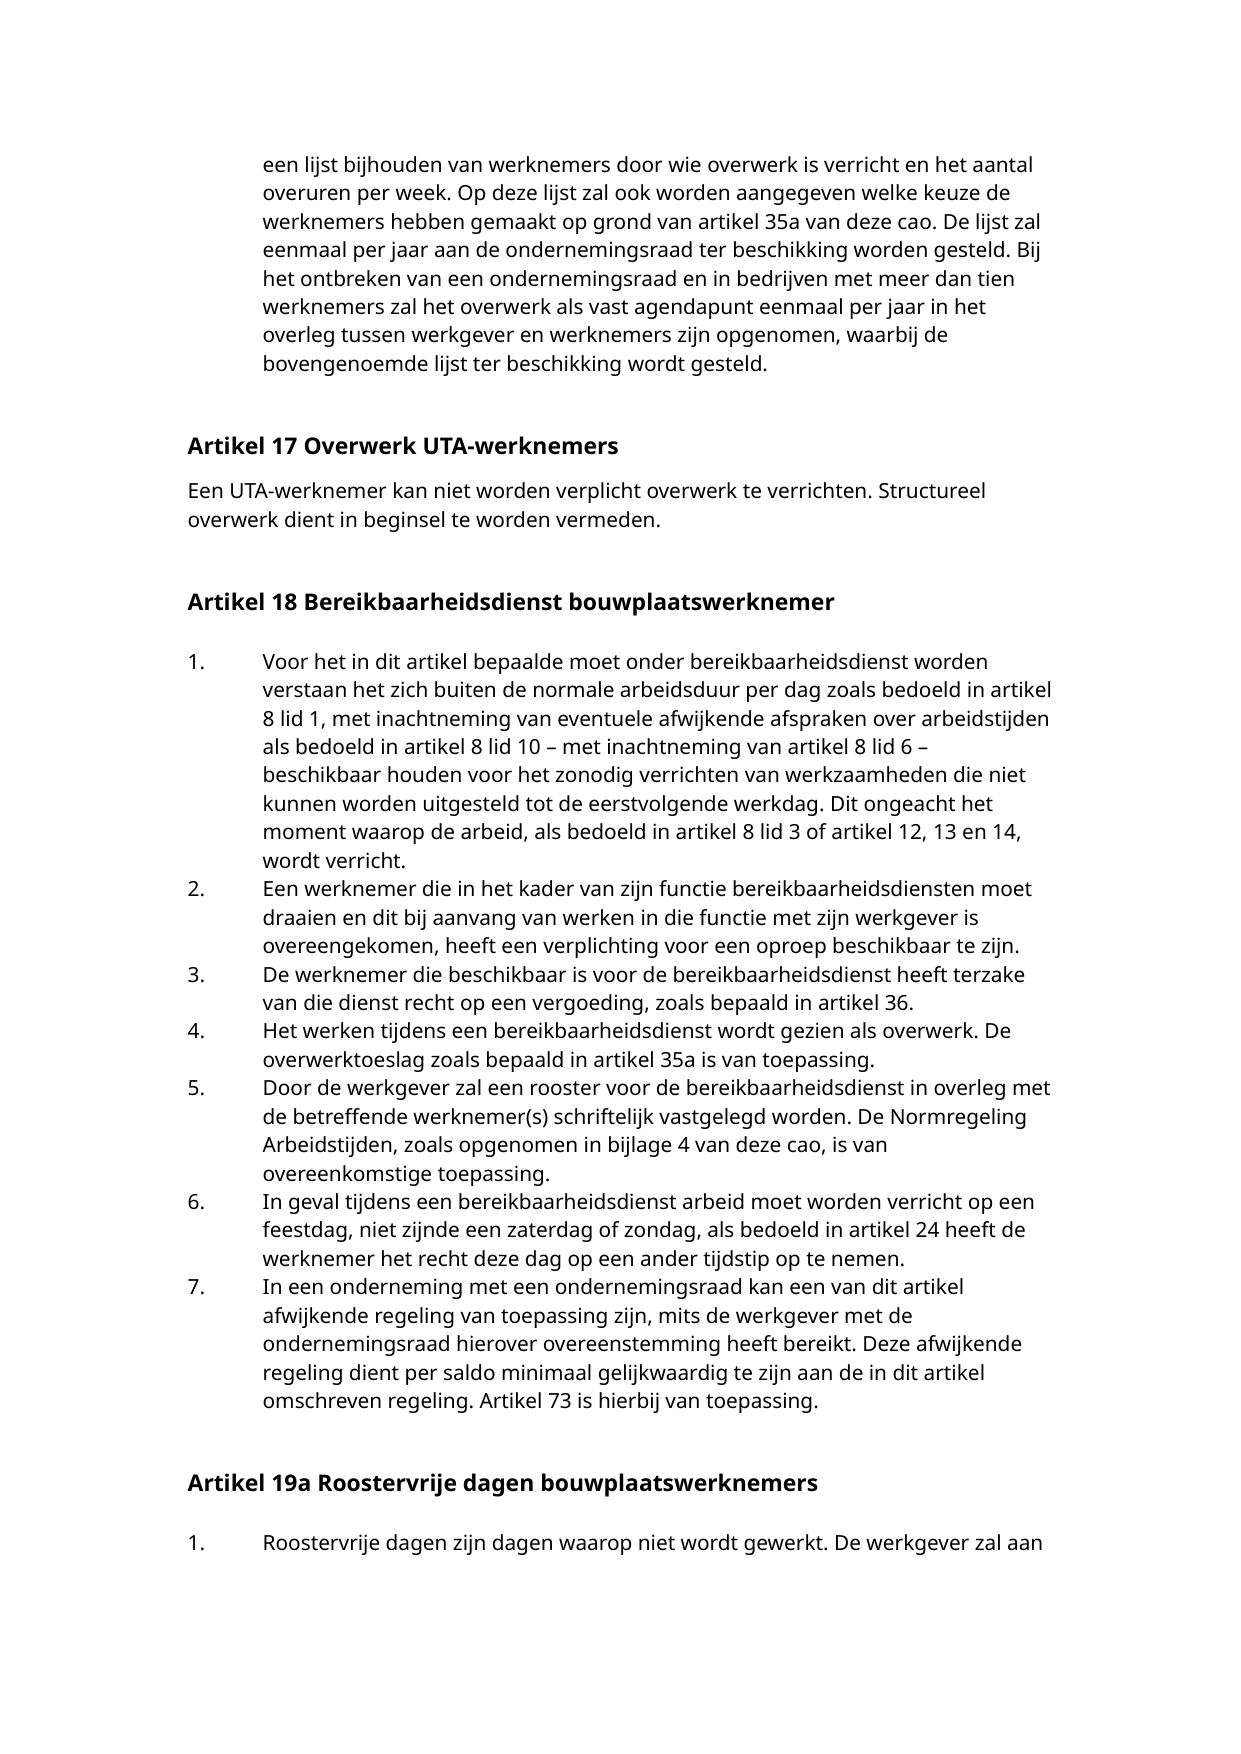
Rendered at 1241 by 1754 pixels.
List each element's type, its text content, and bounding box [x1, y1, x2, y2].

list De werknemer die beschikbaar is voor de bereikbaarheidsdienst heeft terzake van die dienst recht op een vergoeding, zoals bepaald in artikel 36. [187, 960, 1053, 1017]
list Het werken tijdens een bereikbaarheidsdienst wordt gezien als overwerk. De overwerktoeslag zoals bepaald in artikel 35a is van toepassing. [187, 1017, 1053, 1073]
text Een UTA-werknemer kan niet worden verplicht overwerk te verrichten. Structureel overwerk dient in beginsel te worden vermeden. [187, 476, 1053, 533]
list Door de werkgever zal een rooster voor de bereikbaarheidsdienst in overleg met de betreffende werknemer(s) schriftelijk vastgelegd worden. De Normregeling Arbeidstijden, zoals opgenomen in bijlage 4 van deze cao, is van overeenkomstige toepassing. [187, 1073, 1053, 1187]
subtitle Artikel 17 Overwerk UTA-werknemers [187, 430, 1053, 461]
list Een werknemer die in het kader van zijn functie bereikbaarheidsdiensten moet draaien en dit bij aanvang van werken in die functie met zijn werkgever is overeengekomen, heeft een verplichting voor een oproep beschikbaar te zijn. [187, 874, 1053, 960]
list In een onderneming met een ondernemingsraad kan een van dit artikel afwijkende regeling van toepassing zijn, mits de werkgever met de ondernemingsraad hierover overeenstemming heeft bereikt. Deze afwijkende regeling dient per saldo minimaal gelijkwaardig te zijn aan de in dit artikel omschreven regeling. Artikel 73 is hierbij van toepassing. [187, 1272, 1053, 1415]
list een lijst bijhouden van werknemers door wie overwerk is verricht en het aantal overuren per week. Op deze lijst zal ook worden aangegeven welke keuze de werknemers hebben gemaakt op grond van artikel 35a van deze cao. De lijst zal eenmaal per jaar aan de ondernemingsraad ter beschikking worden gesteld. Bij het ontbreken van een ondernemingsraad en in bedrijven met meer dan tien werknemers zal het overwerk als vast agendapunt eenmaal per jaar in het overleg tussen werkgever en werknemers zijn opgenomen, waarbij de bovengenoemde lijst ter beschikking wordt gesteld. [187, 150, 1053, 377]
list Roostervrije dagen zijn dagen waarop niet wordt gewerkt. De werkgever zal aan [187, 1528, 1053, 1557]
list Voor het in dit artikel bepaalde moet onder bereikbaarheidsdienst worden verstaan het zich buiten de normale arbeidsduur per dag zoals bedoeld in artikel 8 lid 1, met inachtneming van eventuele afwijkende afspraken over arbeidstijden als bedoeld in artikel 8 lid 10 – met inachtneming van artikel 8 lid 6 – beschikbaar houden voor het zonodig verrichten van werkzaamheden die niet kunnen worden uitgesteld tot de eerstvolgende werkdag. Dit ongeacht het moment waarop de arbeid, als bedoeld in artikel 8 lid 3 of artikel 12, 13 en 14, wordt verricht. [187, 647, 1053, 874]
subtitle Artikel 18 Bereikbaarheidsdienst bouwplaatswerknemer [187, 586, 1053, 617]
list In geval tijdens een bereikbaarheidsdienst arbeid moet worden verricht op een feestdag, niet zijnde een zaterdag of zondag, als bedoeld in artikel 24 heeft de werknemer het recht deze dag op een ander tijdstip op te nemen. [187, 1187, 1053, 1272]
subtitle Artikel 19a Roostervrije dagen bouwplaatswerknemers [187, 1467, 1053, 1498]
